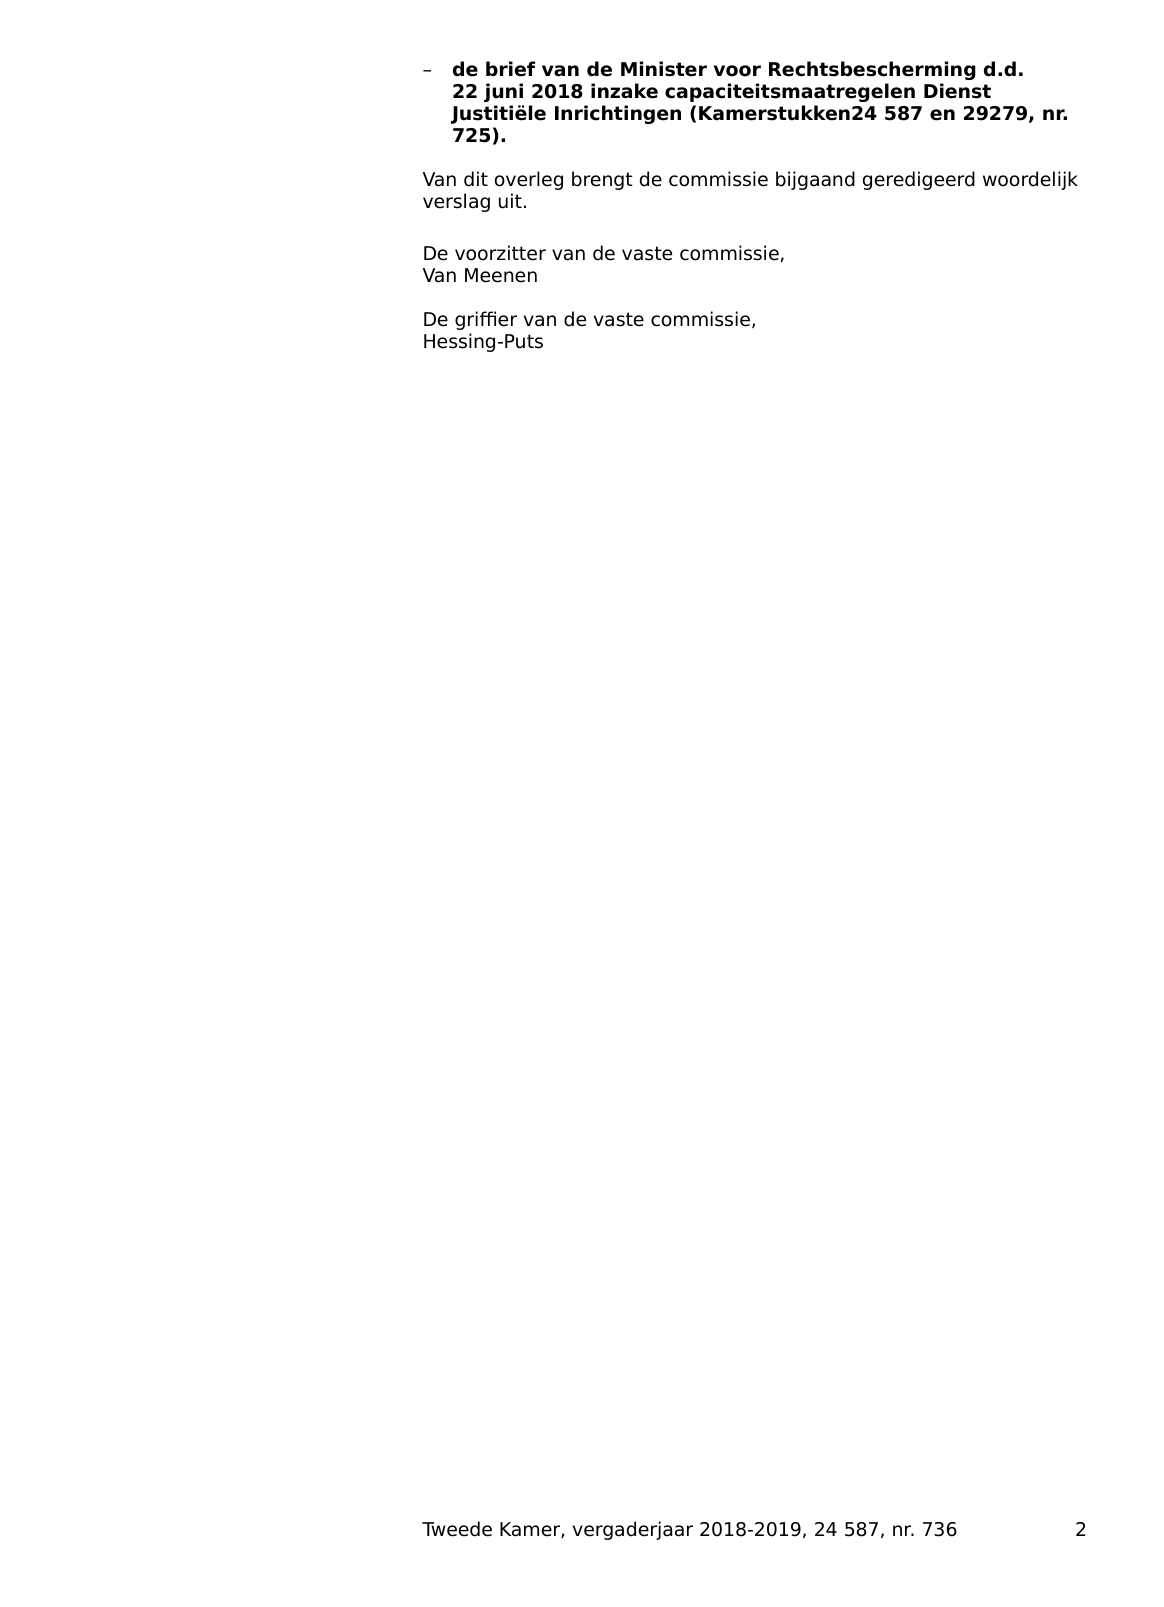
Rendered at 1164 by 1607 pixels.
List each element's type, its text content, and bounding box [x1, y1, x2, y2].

text Van dit overleg brengt de commissie bijgaand geredigeerd woordelijk verslag uit. [422, 169, 1087, 213]
text De voorzitter van de vaste commissie, Van Meenen [422, 243, 1087, 287]
text De griffier van de vaste commissie, Hessing-Puts [422, 309, 1087, 353]
text – de brief van de Minister voor Rechtsbescherming d.d. 22 juni 2018 inzake capaciteitsmaatregelen Dienst Justitiële Inrichtingen (Kamerstukken24 587 en 29279, nr. 725). [422, 59, 1087, 147]
